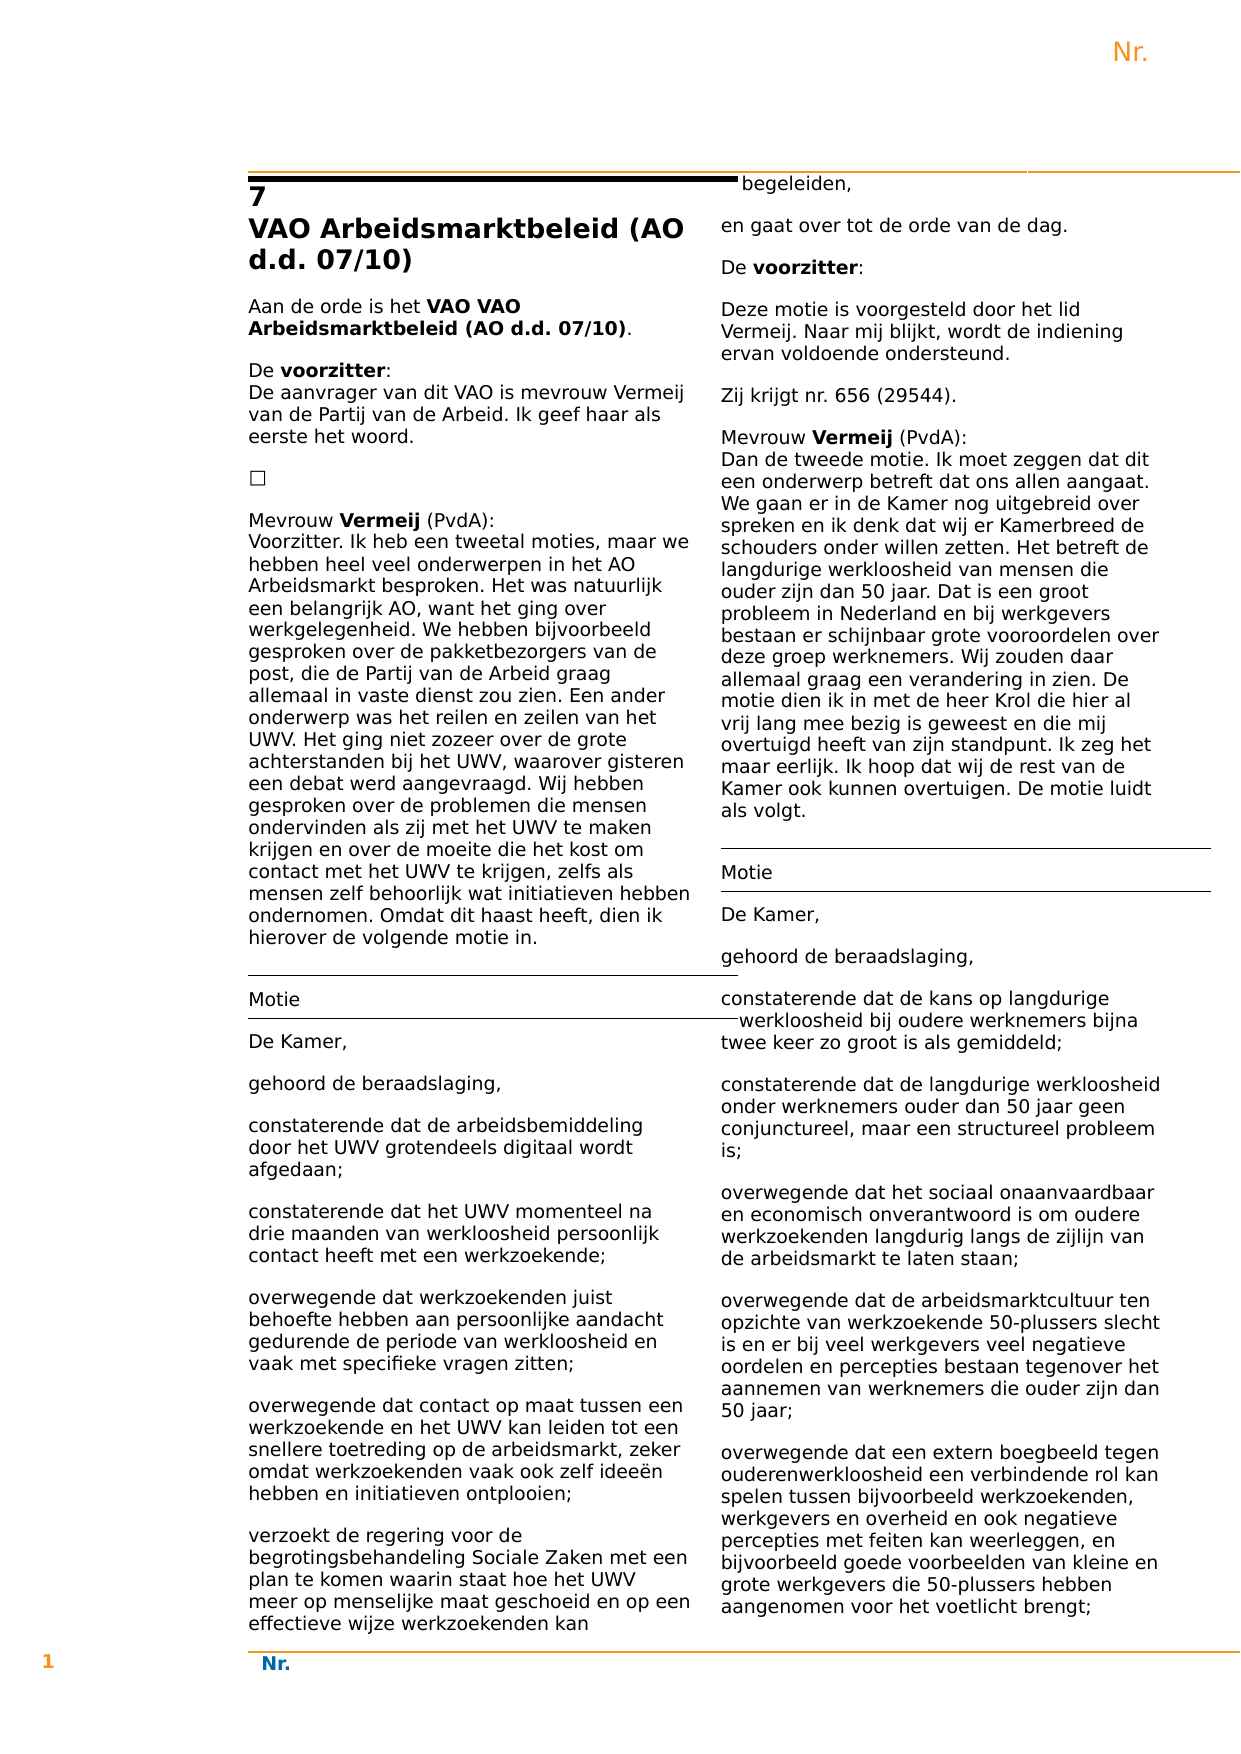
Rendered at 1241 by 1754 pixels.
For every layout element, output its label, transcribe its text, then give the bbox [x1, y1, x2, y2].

text De aanvrager van dit VAO is mevrouw Vermeij van de Partij van de Arbeid. Ik geef haar als eerste het woord. [248, 382, 691, 447]
text De Kamer, [721, 904, 1163, 926]
text overwegende dat werkzoekenden juist behoefte hebben aan persoonlijke aandacht gedurende de periode van werkloosheid en vaak met specifieke vragen zitten; [248, 1287, 691, 1375]
text overwegende dat een extern boegbeeld tegen ouderenwerkloosheid een verbindende rol kan spelen tussen bijvoorbeeld werkzoekenden, werkgevers en overheid en ook negatieve percepties met feiten kan weerleggen, en bijvoorbeeld goede voorbeelden van kleine en grote werkgevers die 50-plussers hebben aangenomen voor het voetlicht brengt; [721, 1442, 1163, 1618]
text Deze motie is voorgesteld door het lid Vermeij. Naar mij blijkt, wordt de indiening ervan voldoende ondersteund. [721, 299, 1163, 365]
text constaterende dat de langdurige werkloosheid onder werknemers ouder dan 50 jaar geen conjunctureel, maar een structureel probleem is; [721, 1074, 1163, 1162]
text overwegende dat het sociaal onaanvaardbaar en economisch onverantwoord is om oudere werkzoekenden langdurig langs de zijlijn van de arbeidsmarkt te laten staan; [721, 1182, 1163, 1270]
text constaterende dat het UWV momenteel na drie maanden van werkloosheid persoonlijk contact heeft met een werkzoekende; [248, 1201, 691, 1267]
text Dan de tweede motie. Ik moet zeggen dat dit een onderwerp betreft dat ons allen aangaat. We gaan er in de Kamer nog uitgebreid over spreken en ik denk dat wij er Kamerbreed de schouders onder willen zetten. Het betreft de langdurige werkloosheid van mensen die ouder zijn dan 50 jaar. Dat is een groot probleem in Nederland en bij werkgevers bestaan er schijnbaar grote vooroordelen over deze groep werknemers. Wij zouden daar allemaal graag een verandering in zien. De motie dien ik in met de heer Krol die hier al vrij lang mee bezig is geweest en die mij overtuigd heeft van zijn standpunt. Ik zeg het maar eerlijk. Ik hoop dat wij de rest van de Kamer ook kunnen overtuigen. De motie luidt als volgt. [721, 449, 1163, 822]
text constaterende dat de kans op langdurige werkloosheid bij oudere werknemers bijna twee keer zo groot is als gemiddeld; [721, 988, 1163, 1054]
text Motie [248, 989, 691, 1011]
text verzoekt de regering voor de begrotingsbehandeling Sociale Zaken met een plan te komen waarin staat hoe het UWV meer op menselijke maat geschoeid en op een effectieve wijze werkzoekenden kan [248, 1524, 691, 1634]
text Aan de orde is het VAO VAO Arbeidsmarktbeleid (AO d.d. 07/10). [248, 296, 691, 339]
text constaterende dat de arbeidsbemiddeling door het UWV grotendeels digitaal wordt afgedaan; [248, 1115, 691, 1181]
text Mevrouw Vermeij (PvdA): [248, 509, 691, 531]
text gehoord de beraadslaging, [721, 946, 1163, 968]
text begeleiden, [721, 173, 1163, 195]
text gehoord de beraadslaging, [248, 1073, 691, 1095]
text Mevrouw Vermeij (PvdA): [721, 427, 1163, 449]
text en gaat over tot de orde van de dag. [721, 215, 1163, 237]
text De voorzitter: [721, 257, 1163, 279]
text Voorzitter. Ik heb een tweetal moties, maar we hebben heel veel onderwerpen in het AO Arbeidsmarkt besproken. Het was natuurlijk een belangrijk AO, want het ging over werkgelegenheid. We hebben bijvoorbeeld gesproken over de pakketbezorgers van de post, die de Partij van de Arbeid graag allemaal in vaste dienst zou zien. Een ander onderwerp was het reilen en zeilen van het UWV. Het ging niet zozeer over de grote achterstanden bij het UWV, waarover gisteren een debat werd aangevraagd. Wij hebben gesproken over de problemen die mensen ondervinden als zij met het UWV te maken krijgen en over de moeite die het kost om contact met het UWV te krijgen, zelfs als mensen zelf behoorlijk wat initiatieven hebben ondernomen. Omdat dit haast heeft, dien ik hierover de volgende motie in. [248, 531, 691, 949]
text overwegende dat de arbeidsmarktcultuur ten opzichte van werkzoekende 50-plussers slecht is en er bij veel werkgevers veel negatieve oordelen en percepties bestaan tegenover het aannemen van werknemers die ouder zijn dan 50 jaar; [721, 1290, 1163, 1422]
title 7 VAO Arbeidsmarktbeleid (AO d.d. 07/10) [248, 182, 691, 276]
text De voorzitter: [248, 359, 691, 382]
text overwegende dat contact op maat tussen een werkzoekende en het UWV kan leiden tot een snellere toetreding op de arbeidsmarkt, zeker omdat werkzoekenden vaak ook zelf ideeën hebben en initiatieven ontplooien; [248, 1395, 691, 1504]
text Zij krijgt nr. 656 (29544). [721, 385, 1163, 407]
text Motie [721, 862, 1163, 884]
text De Kamer, [248, 1031, 691, 1053]
text ⬜ [248, 467, 691, 489]
